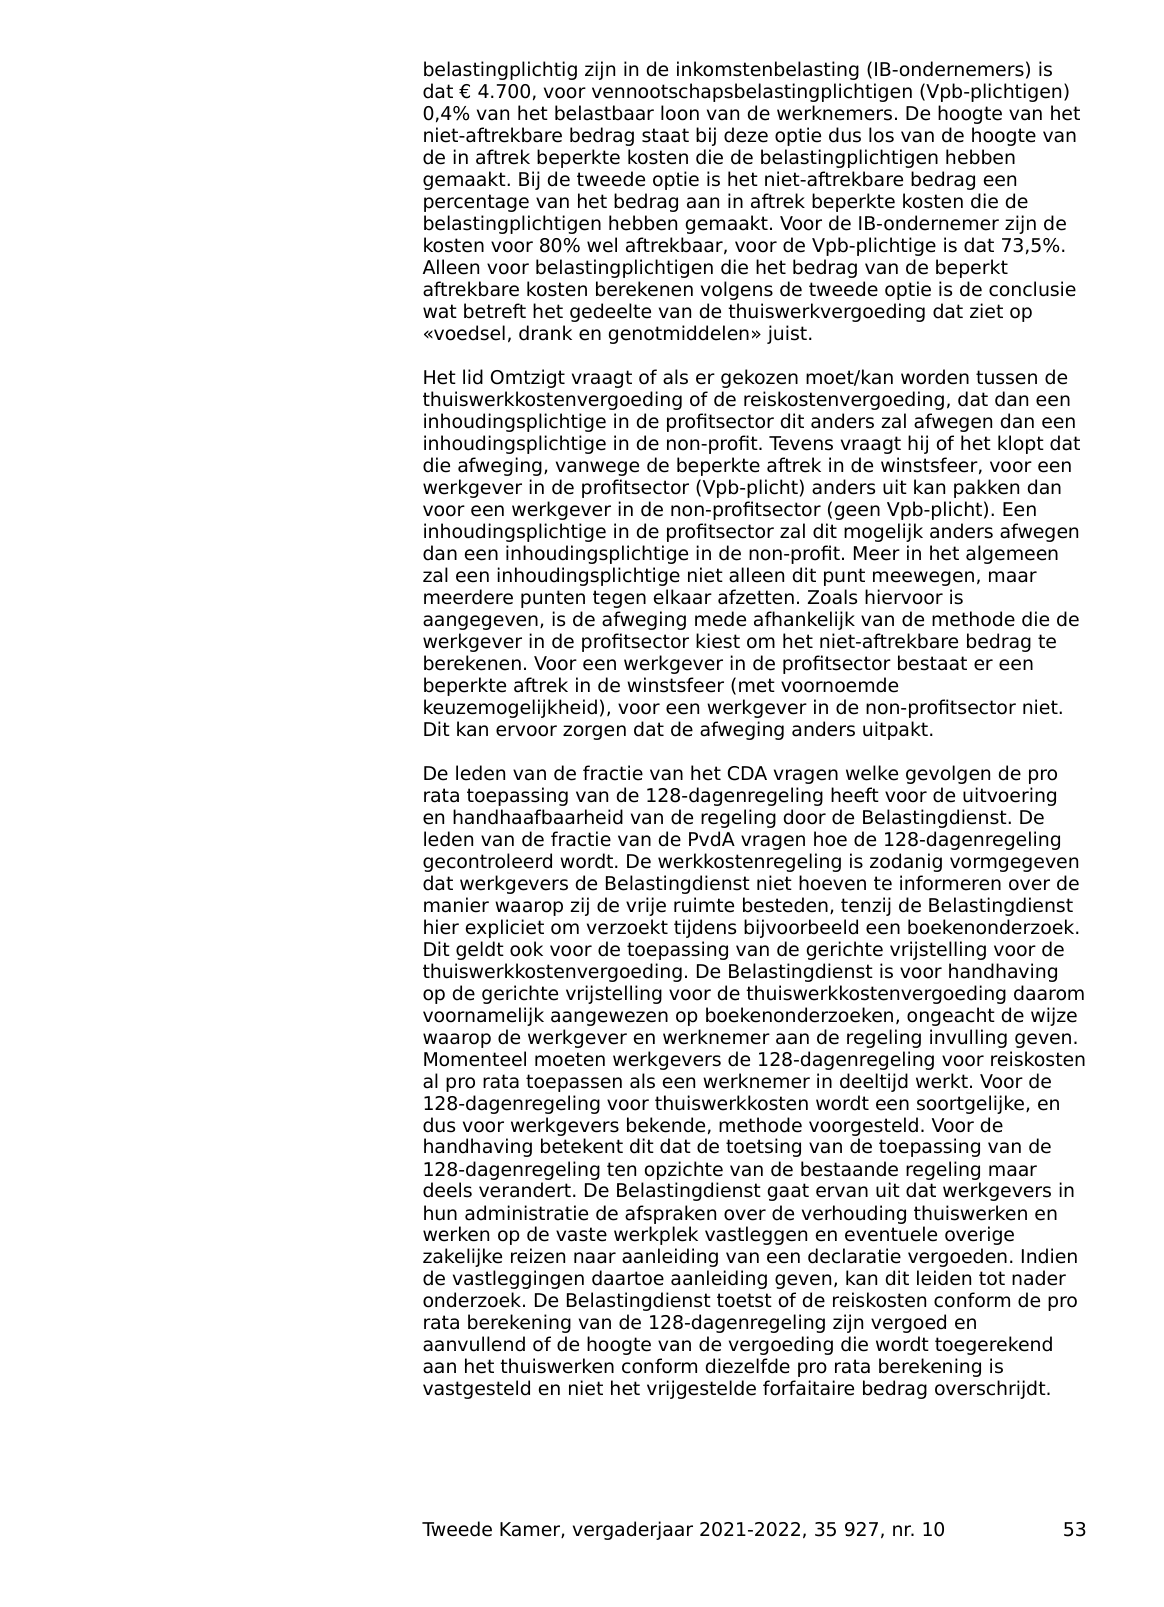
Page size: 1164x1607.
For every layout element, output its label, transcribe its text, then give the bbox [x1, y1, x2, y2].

text Het lid Omtzigt vraagt of als er gekozen moet/kan worden tussen de thuiswerkkostenvergoeding of de reiskostenvergoeding, dat dan een inhoudingsplichtige in de profitsector dit anders zal afwegen dan een inhoudingsplichtige in de non-profit. Tevens vraagt hij of het klopt dat die afweging, vanwege de beperkte aftrek in de winstsfeer, voor een werkgever in de profitsector (Vpb-plicht) anders uit kan pakken dan voor een werkgever in de non-profitsector (geen Vpb-plicht). Een inhoudingsplichtige in de profitsector zal dit mogelijk anders afwegen dan een inhoudingsplichtige in de non-profit. Meer in het algemeen zal een inhoudingsplichtige niet alleen dit punt meewegen, maar meerdere punten tegen elkaar afzetten. Zoals hiervoor is aangegeven, is de afweging mede afhankelijk van de methode die de werkgever in de profitsector kiest om het niet-aftrekbare bedrag te berekenen. Voor een werkgever in de profitsector bestaat er een beperkte aftrek in de winstsfeer (met voornoemde keuzemogelijkheid), voor een werkgever in de non-profitsector niet. Dit kan ervoor zorgen dat de afweging anders uitpakt. [422, 367, 1087, 741]
text De leden van de fractie van het CDA vragen welke gevolgen de pro rata toepassing van de 128-dagenregeling heeft voor de uitvoering en handhaafbaarheid van de regeling door de Belastingdienst. De leden van de fractie van de PvdA vragen hoe de 128-dagenregeling gecontroleerd wordt. De werkkostenregeling is zodanig vormgegeven dat werkgevers de Belastingdienst niet hoeven te informeren over de manier waarop zij de vrije ruimte besteden, tenzij de Belastingdienst hier expliciet om verzoekt tijdens bijvoorbeeld een boekenonderzoek. Dit geldt ook voor de toepassing van de gerichte vrijstelling voor de thuiswerkkostenvergoeding. De Belastingdienst is voor handhaving op de gerichte vrijstelling voor de thuiswerkkostenvergoeding daarom voornamelijk aangewezen op boekenonderzoeken, ongeacht de wijze waarop de werkgever en werknemer aan de regeling invulling geven. Momenteel moeten werkgevers de 128-dagenregeling voor reiskosten al pro rata toepassen als een werknemer in deeltijd werkt. Voor de 128-dagenregeling voor thuiswerkkosten wordt een soortgelijke, en dus voor werkgevers bekende, methode voorgesteld. Voor de handhaving betekent dit dat de toetsing van de toepassing van de 128-dagenregeling ten opzichte van de bestaande regeling maar deels verandert. De Belastingdienst gaat ervan uit dat werkgevers in hun administratie de afspraken over de verhouding thuiswerken en werken op de vaste werkplek vastleggen en eventuele overige zakelijke reizen naar aanleiding van een declaratie vergoeden. Indien de vastleggingen daartoe aanleiding geven, kan dit leiden tot nader onderzoek. De Belastingdienst toetst of de reiskosten conform de pro rata berekening van de 128-dagenregeling zijn vergoed en aanvullend of de hoogte van de vergoeding die wordt toegerekend aan het thuiswerken conform diezelfde pro rata berekening is vastgesteld en niet het vrijgestelde forfaitaire bedrag overschrijdt. [422, 763, 1087, 1400]
text belastingplichtig zijn in de inkomstenbelasting (IB-ondernemers) is dat € 4.700, voor vennootschapsbelastingplichtigen (Vpb-plichtigen) 0,4% van het belastbaar loon van de werknemers. De hoogte van het niet-aftrekbare bedrag staat bij deze optie dus los van de hoogte van de in aftrek beperkte kosten die de belastingplichtigen hebben gemaakt. Bij de tweede optie is het niet-aftrekbare bedrag een percentage van het bedrag aan in aftrek beperkte kosten die de belastingplichtigen hebben gemaakt. Voor de IB-ondernemer zijn de kosten voor 80% wel aftrekbaar, voor de Vpb-plichtige is dat 73,5%. Alleen voor belastingplichtigen die het bedrag van de beperkt aftrekbare kosten berekenen volgens de tweede optie is de conclusie wat betreft het gedeelte van de thuiswerkvergoeding dat ziet op «voedsel, drank en genotmiddelen» juist. [422, 59, 1087, 345]
